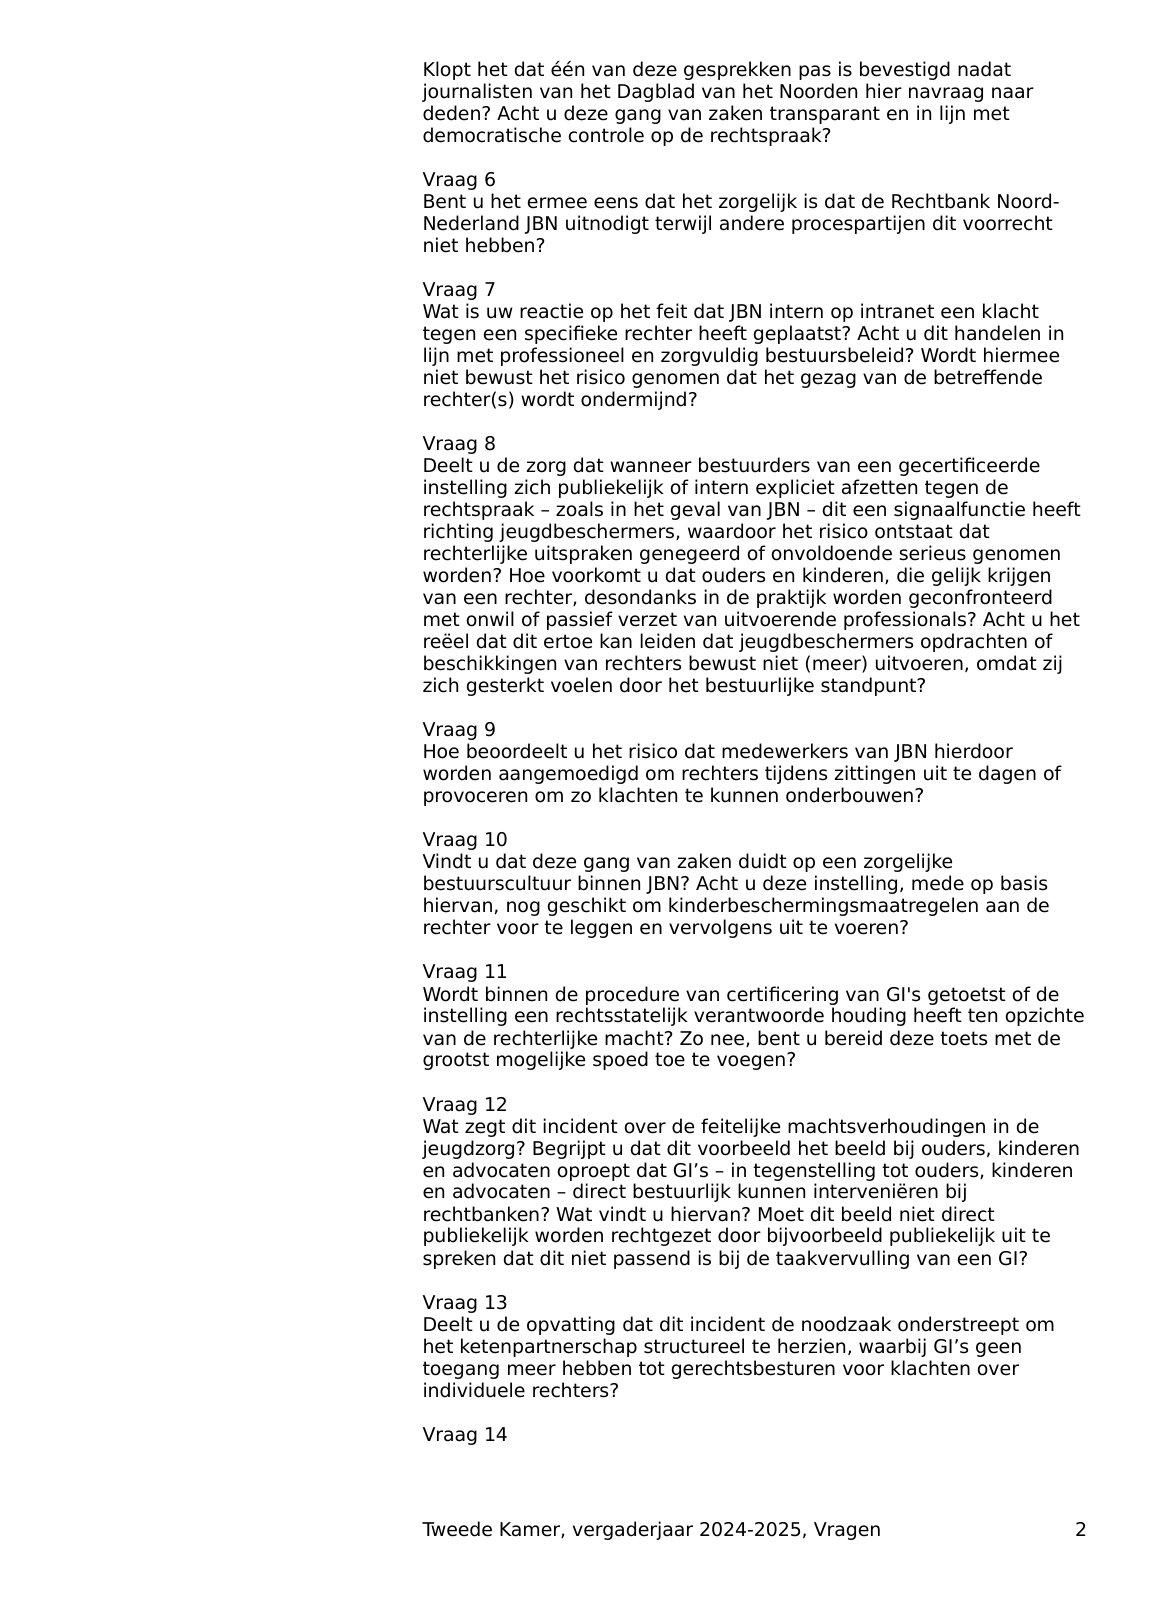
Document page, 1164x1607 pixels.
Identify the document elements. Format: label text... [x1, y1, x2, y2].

text Hoe beoordeelt u het risico dat medewerkers van JBN hierdoor worden aangemoedigd om rechters tijdens zittingen uit te dagen of provoceren om zo klachten te kunnen onderbouwen? [422, 741, 1087, 807]
text Deelt u de zorg dat wanneer bestuurders van een gecertificeerde instelling zich publiekelijk of intern expliciet afzetten tegen de rechtspraak – zoals in het geval van JBN – dit een signaalfunctie heeft richting jeugdbeschermers, waardoor het risico ontstaat dat rechterlijke uitspraken genegeerd of onvoldoende serieus genomen worden? Hoe voorkomt u dat ouders en kinderen, die gelijk krijgen van een rechter, desondanks in de praktijk worden geconfronteerd met onwil of passief verzet van uitvoerende professionals? Acht u het reëel dat dit ertoe kan leiden dat jeugdbeschermers opdrachten of beschikkingen van rechters bewust niet (meer) uitvoeren, omdat zij zich gesterkt voelen door het bestuurlijke standpunt? [422, 455, 1087, 697]
text Wat is uw reactie op het feit dat JBN intern op intranet een klacht tegen een specifieke rechter heeft geplaatst? Acht u dit handelen in lijn met professioneel en zorgvuldig bestuursbeleid? Wordt hiermee niet bewust het risico genomen dat het gezag van de betreffende rechter(s) wordt ondermijnd? [422, 301, 1087, 411]
text Vraag 9 [422, 719, 1087, 741]
text Klopt het dat één van deze gesprekken pas is bevestigd nadat journalisten van het Dagblad van het Noorden hier navraag naar deden? Acht u deze gang van zaken transparant en in lijn met democratische controle op de rechtspraak? [422, 59, 1087, 147]
text Vraag 10 [422, 829, 1087, 851]
text Bent u het ermee eens dat het zorgelijk is dat de Rechtbank Noord-Nederland JBN uitnodigt terwijl andere procespartijen dit voorrecht niet hebben? [422, 191, 1087, 257]
text Vraag 13 [422, 1292, 1087, 1313]
text Vraag 11 [422, 961, 1087, 983]
text Vraag 6 [422, 169, 1087, 191]
text Vraag 14 [422, 1424, 1087, 1446]
text Vraag 7 [422, 279, 1087, 301]
text Vraag 12 [422, 1093, 1087, 1116]
text Vindt u dat deze gang van zaken duidt op een zorgelijke bestuurscultuur binnen JBN? Acht u deze instelling, mede op basis hiervan, nog geschikt om kinderbeschermingsmaatregelen aan de rechter voor te leggen en vervolgens uit te voeren? [422, 851, 1087, 939]
text Wat zegt dit incident over de feitelijke machtsverhoudingen in de jeugdzorg? Begrijpt u dat dit voorbeeld het beeld bij ouders, kinderen en advocaten oproept dat GI’s – in tegenstelling tot ouders, kinderen en advocaten – direct bestuurlijk kunnen interveniëren bij rechtbanken? Wat vindt u hiervan? Moet dit beeld niet direct publiekelijk worden rechtgezet door bijvoorbeeld publiekelijk uit te spreken dat dit niet passend is bij de taakvervulling van een GI? [422, 1116, 1087, 1269]
text Vraag 8 [422, 433, 1087, 455]
text Wordt binnen de procedure van certificering van GI's getoetst of de instelling een rechtsstatelijk verantwoorde houding heeft ten opzichte van de rechterlijke macht? Zo nee, bent u bereid deze toets met de grootst mogelijke spoed toe te voegen? [422, 983, 1087, 1071]
text Deelt u de opvatting dat dit incident de noodzaak onderstreept om het ketenpartnerschap structureel te herzien, waarbij GI’s geen toegang meer hebben tot gerechtsbesturen voor klachten over individuele rechters? [422, 1313, 1087, 1401]
